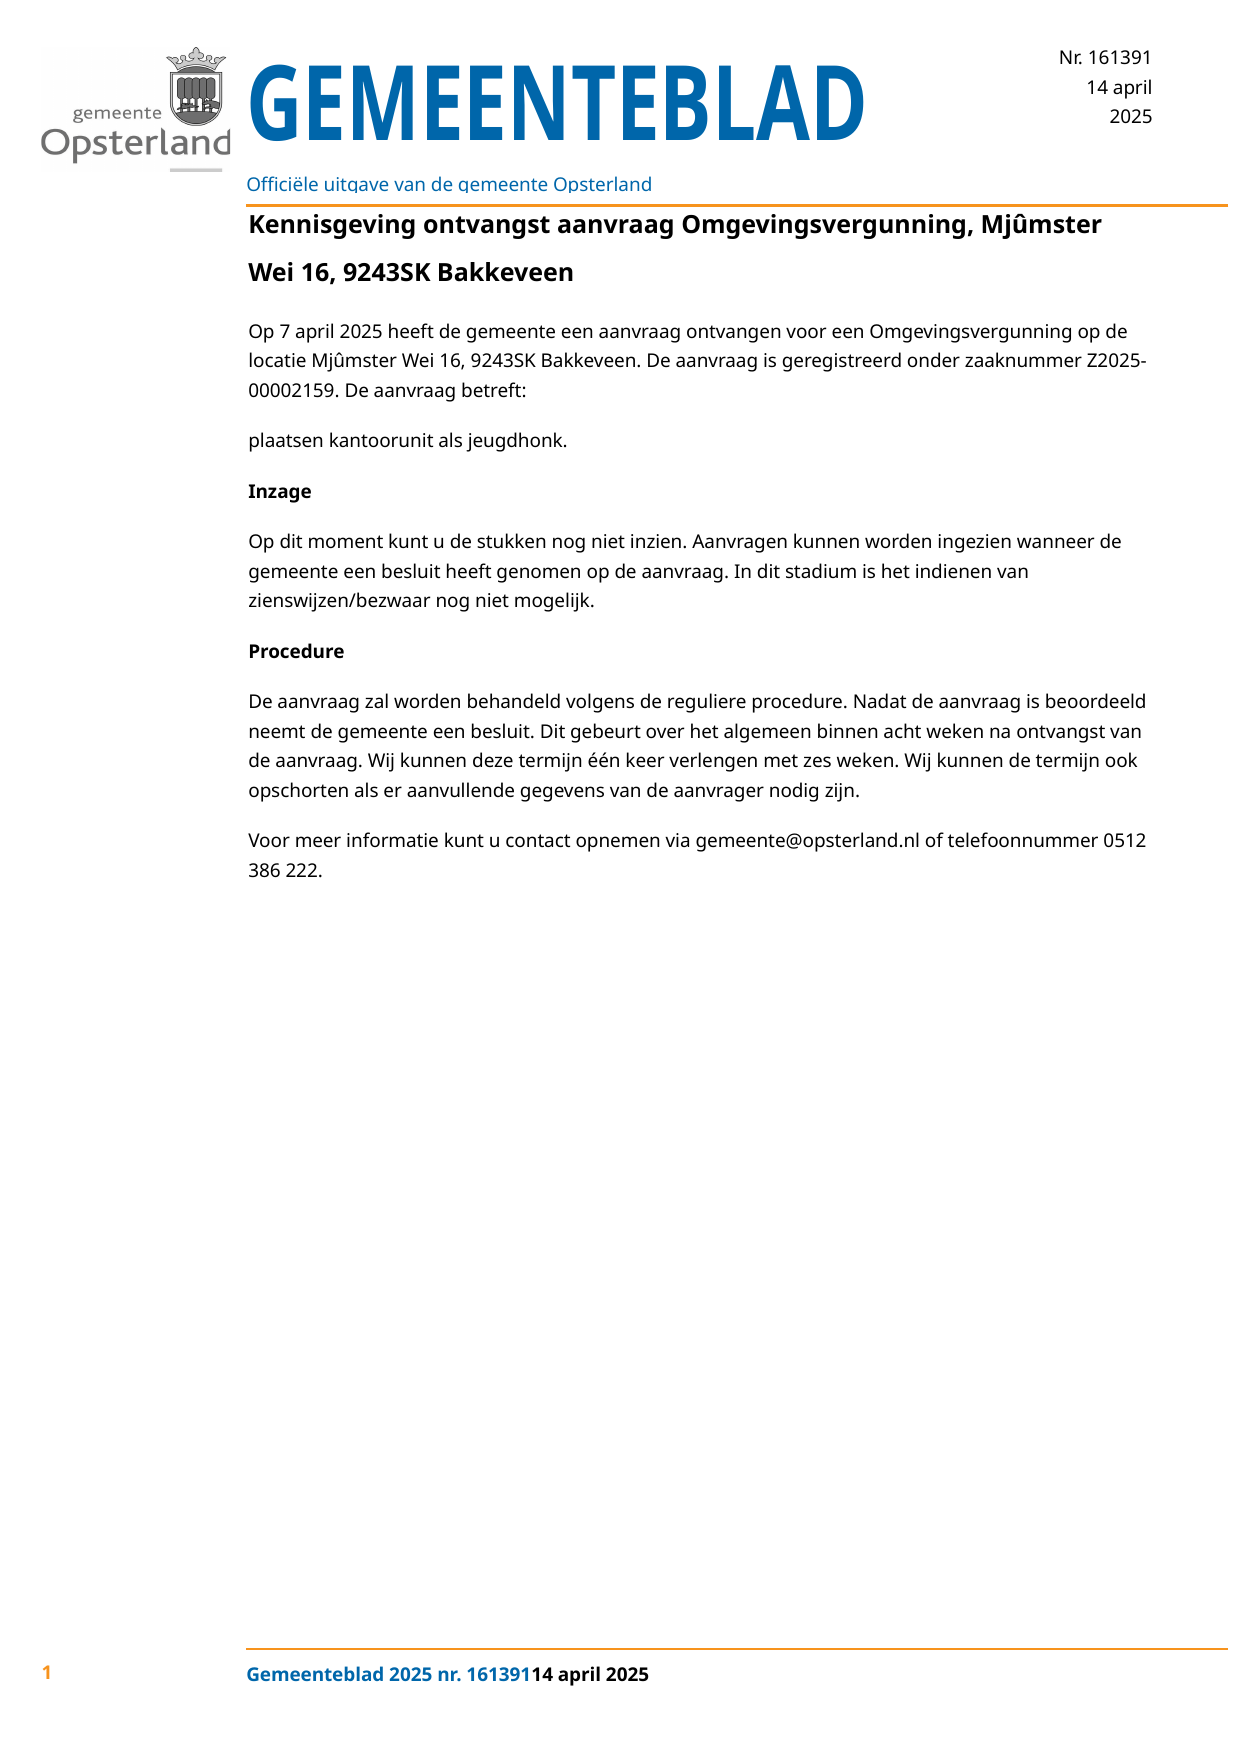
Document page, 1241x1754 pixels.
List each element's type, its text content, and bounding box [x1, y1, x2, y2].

text Inzage [248, 478, 1152, 504]
text Procedure [248, 638, 1152, 664]
text plaatsen kantoorunit als jeugdhonk. [248, 427, 1152, 453]
text Kennisgeving ontvangst aanvraag Omgevingsvergunning, Mjûmster Wei 16, 9243SK Bakkeveen [248, 207, 1152, 288]
picture [41, 47, 231, 172]
text Voor meer informatie kunt u contact opnemen via gemeente@opsterland.nl of telefoonnummer 0512 386 222. [248, 827, 1152, 883]
text Op dit moment kunt u de stukken nog niet inzien. Aanvragen kunnen worden ingezien wanneer de gemeente een besluit heeft genomen op de aanvraag. In dit stadium is het indienen van zienswijzen/bezwaar nog niet mogelijk. [248, 528, 1152, 613]
text De aanvraag zal worden behandeld volgens de reguliere procedure. Nadat de aanvraag is beoordeeld neemt de gemeente een besluit. Dit gebeurt over het algemeen binnen acht weken na ontvangst van de aanvraag. Wij kunnen deze termijn één keer verlengen met zes weken. Wij kunnen de termijn ook opschorten als er aanvullende gegevens van de aanvrager nodig zijn. [248, 688, 1152, 803]
text Op 7 april 2025 heeft de gemeente een aanvraag ontvangen voor een Omgevingsvergunning op de locatie Mjûmster Wei 16, 9243SK Bakkeveen. De aanvraag is geregistreerd onder zaaknummer Z2025-00002159. De aanvraag betreft: [248, 318, 1152, 403]
